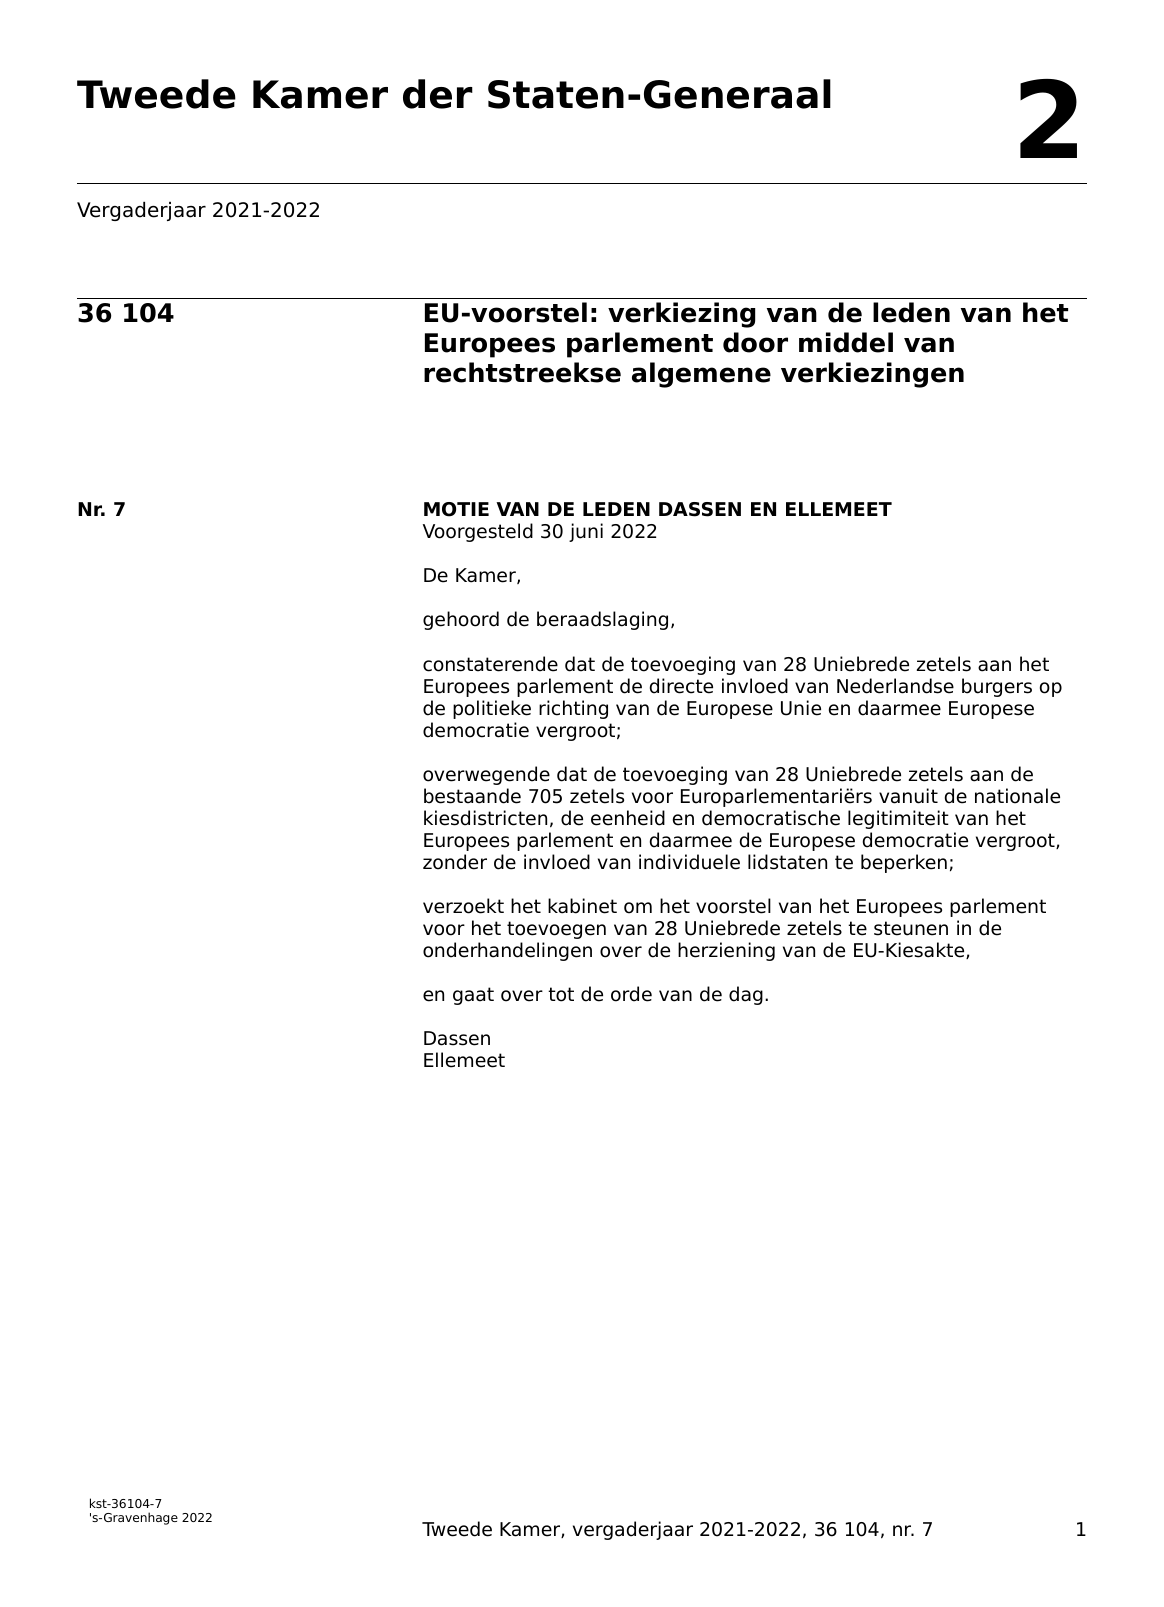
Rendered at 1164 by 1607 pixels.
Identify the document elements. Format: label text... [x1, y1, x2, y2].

text overwegende dat de toevoeging van 28 Uniebrede zetels aan de bestaande 705 zetels voor Europarlementariërs vanuit de nationale kiesdistricten, de eenheid en democratische legitimiteit van het Europees parlement en daarmee de Europese democratie vergroot, zonder de invloed van individuele lidstaten te beperken; [422, 764, 1087, 873]
text constaterende dat de toevoeging van 28 Uniebrede zetels aan het Europees parlement de directe invloed van Nederlandse burgers op de politieke richting van de Europese Unie en daarmee Europese democratie vergroot; [422, 653, 1087, 741]
text en gaat over tot de orde van de dag. [422, 984, 1087, 1006]
subtitle 36 104 EU-voorstel: verkiezing van de leden van het Europees parlement door middel van rechtstreekse algemene verkiezingen [77, 299, 1087, 388]
text 's-Gravenhage 2022 [88, 1511, 323, 1525]
text gehoord de beraadslaging, [422, 609, 1087, 631]
text Ellemeet [422, 1050, 1087, 1072]
text Dassen [422, 1028, 1087, 1050]
text verzoekt het kabinet om het voorstel van het Europees parlement voor het toevoegen van 28 Uniebrede zetels te steunen in de onderhandelingen over de herziening van de EU-Kiesakte, [422, 896, 1087, 962]
table_header Tweede Kamer der Staten-Generaal [77, 59, 886, 183]
text kst-36104-7 [88, 1497, 323, 1511]
subtitle Nr. 7 MOTIE VAN DE LEDEN DASSEN EN ELLEMEET [77, 499, 1087, 521]
table_header 2 [886, 59, 1087, 183]
text Voorgesteld 30 juni 2022 [422, 521, 1087, 543]
text De Kamer, [422, 565, 1087, 587]
table_cell Vergaderjaar 2021-2022 [77, 184, 1087, 298]
